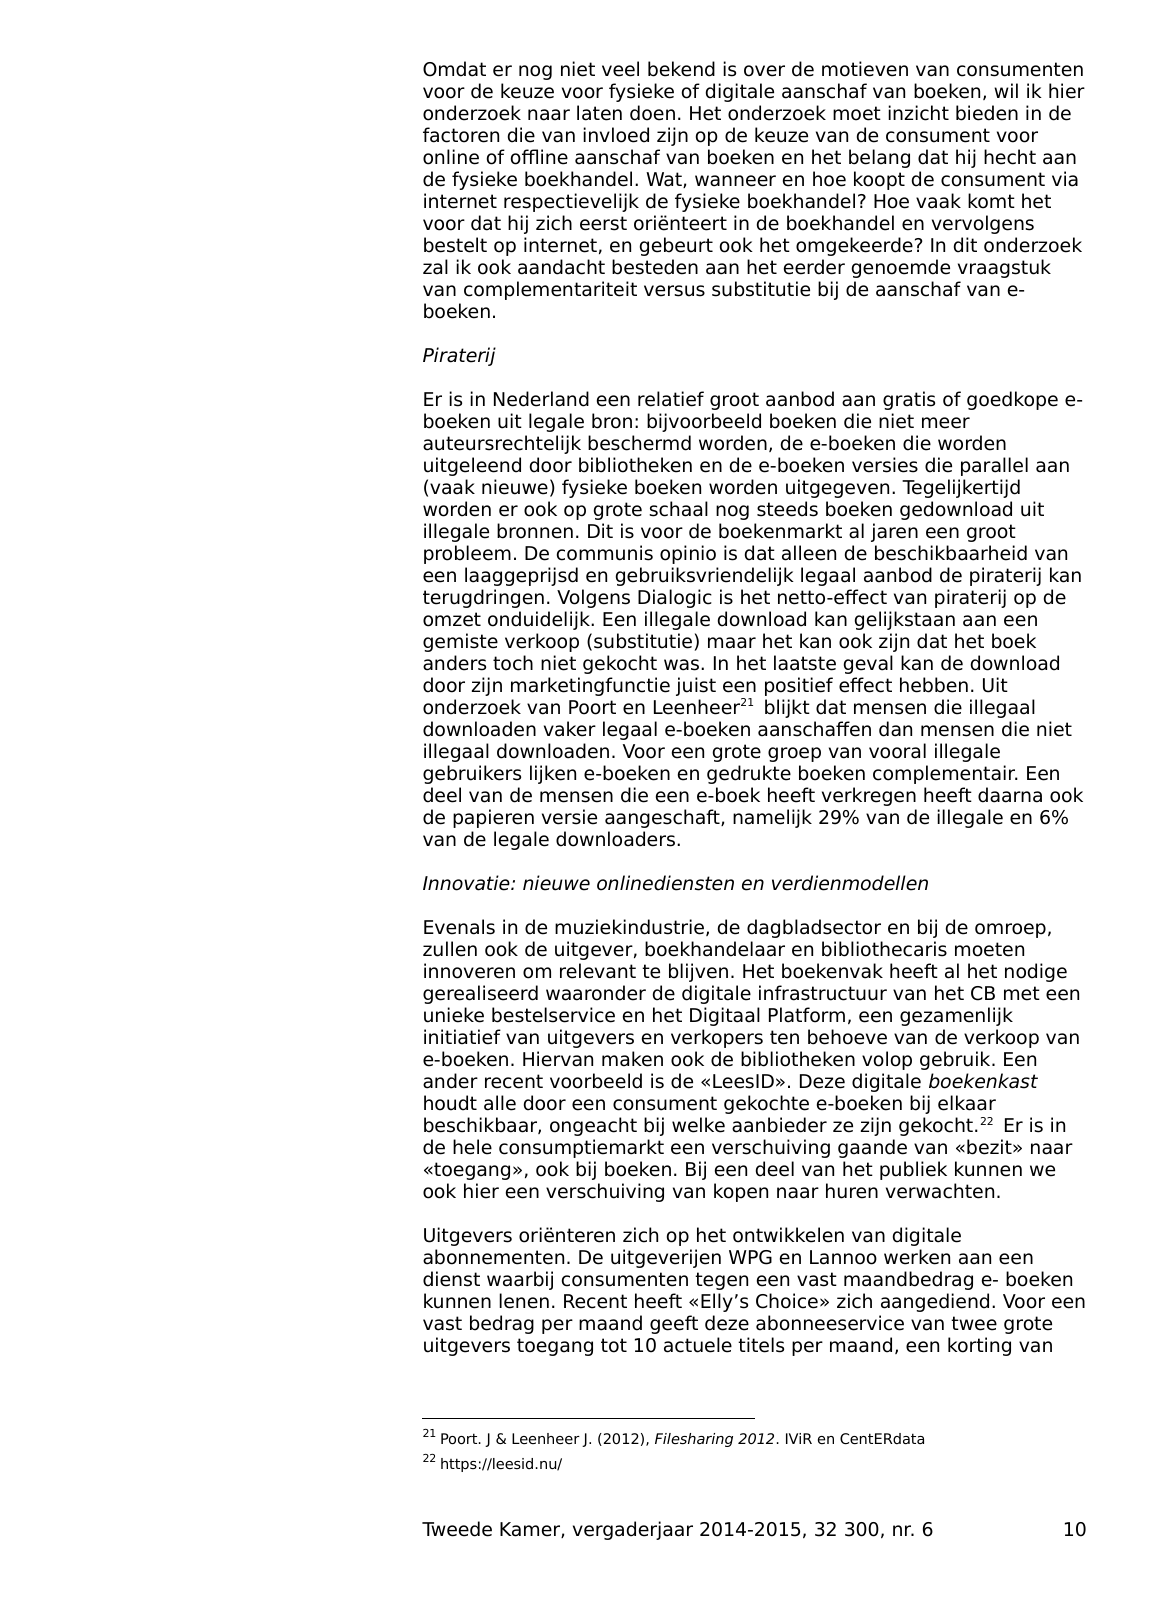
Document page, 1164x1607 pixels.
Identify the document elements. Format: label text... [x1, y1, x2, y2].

text Omdat er nog niet veel bekend is over de motieven van consumenten voor de keuze voor fysieke of digitale aanschaf van boeken, wil ik hier onderzoek naar laten doen. Het onderzoek moet inzicht bieden in de factoren die van invloed zijn op de keuze van de consument voor online of offline aanschaf van boeken en het belang dat hij hecht aan de fysieke boekhandel. Wat, wanneer en hoe koopt de consument via internet respectievelijk de fysieke boekhandel? Hoe vaak komt het voor dat hij zich eerst oriënteert in de boekhandel en vervolgens bestelt op internet, en gebeurt ook het omgekeerde? In dit onderzoek zal ik ook aandacht besteden aan het eerder genoemde vraagstuk van complementariteit versus substitutie bij de aanschaf van e-boeken. [422, 59, 1087, 323]
text Uitgevers oriënteren zich op het ontwikkelen van digitale abonnementen. De uitgeverijen WPG en Lannoo werken aan een dienst waarbij consumenten tegen een vast maandbedrag e- boeken kunnen lenen. Recent heeft «Elly’s Choice» zich aangediend. Voor een vast bedrag per maand geeft deze abonneeservice van twee grote uitgevers toegang tot 10 actuele titels per maand, een korting van [422, 1225, 1087, 1357]
subtitle Innovatie: nieuwe onlinediensten en verdienmodellen [422, 873, 1087, 895]
text Poort. J & Leenheer J. (2012), Filesharing 2012. IViR en CentERdata [422, 1427, 1087, 1449]
subtitle Piraterij [422, 345, 1087, 367]
text Evenals in de muziekindustrie, de dagbladsector en bij de omroep, zullen ook de uitgever, boekhandelaar en bibliothecaris moeten innoveren om relevant te blijven. Het boekenvak heeft al het nodige gerealiseerd waaronder de digitale infrastructuur van het CB met een unieke bestelservice en het Digitaal Platform, een gezamenlijk initiatief van uitgevers en verkopers ten behoeve van de verkoop van e-boeken. Hiervan maken ook de bibliotheken volop gebruik. Een ander recent voorbeeld is de «LeesID». Deze digitale boekenkast houdt alle door een consument gekochte e-boeken bij elkaar beschikbaar, ongeacht bij welke aanbieder ze zijn gekocht. Er is in de hele consumptiemarkt een verschuiving gaande van «bezit» naar «toegang», ook bij boeken. Bij een deel van het publiek kunnen we ook hier een verschuiving van kopen naar huren verwachten. [422, 917, 1087, 1203]
text https://leesid.nu/ [422, 1452, 1087, 1474]
text Er is in Nederland een relatief groot aanbod aan gratis of goedkope e-boeken uit legale bron: bijvoorbeeld boeken die niet meer auteursrechtelijk beschermd worden, de e-boeken die worden uitgeleend door bibliotheken en de e-boeken versies die parallel aan (vaak nieuwe) fysieke boeken worden uitgegeven. Tegelijkertijd worden er ook op grote schaal nog steeds boeken gedownload uit illegale bronnen. Dit is voor de boekenmarkt al jaren een groot probleem. De communis opinio is dat alleen de beschikbaarheid van een laaggeprijsd en gebruiksvriendelijk legaal aanbod de piraterij kan terugdringen. Volgens Dialogic is het netto-effect van piraterij op de omzet onduidelijk. Een illegale download kan gelijkstaan aan een gemiste verkoop (substitutie) maar het kan ook zijn dat het boek anders toch niet gekocht was. In het laatste geval kan de download door zijn marketingfunctie juist een positief effect hebben. Uit onderzoek van Poort en Leenheer blijkt dat mensen die illegaal downloaden vaker legaal e-boeken aanschaffen dan mensen die niet illegaal downloaden. Voor een grote groep van vooral illegale gebruikers lijken e-boeken en gedrukte boeken complementair. Een deel van de mensen die een e-boek heeft verkregen heeft daarna ook de papieren versie aangeschaft, namelijk 29% van de illegale en 6% van de legale downloaders. [422, 389, 1087, 851]
